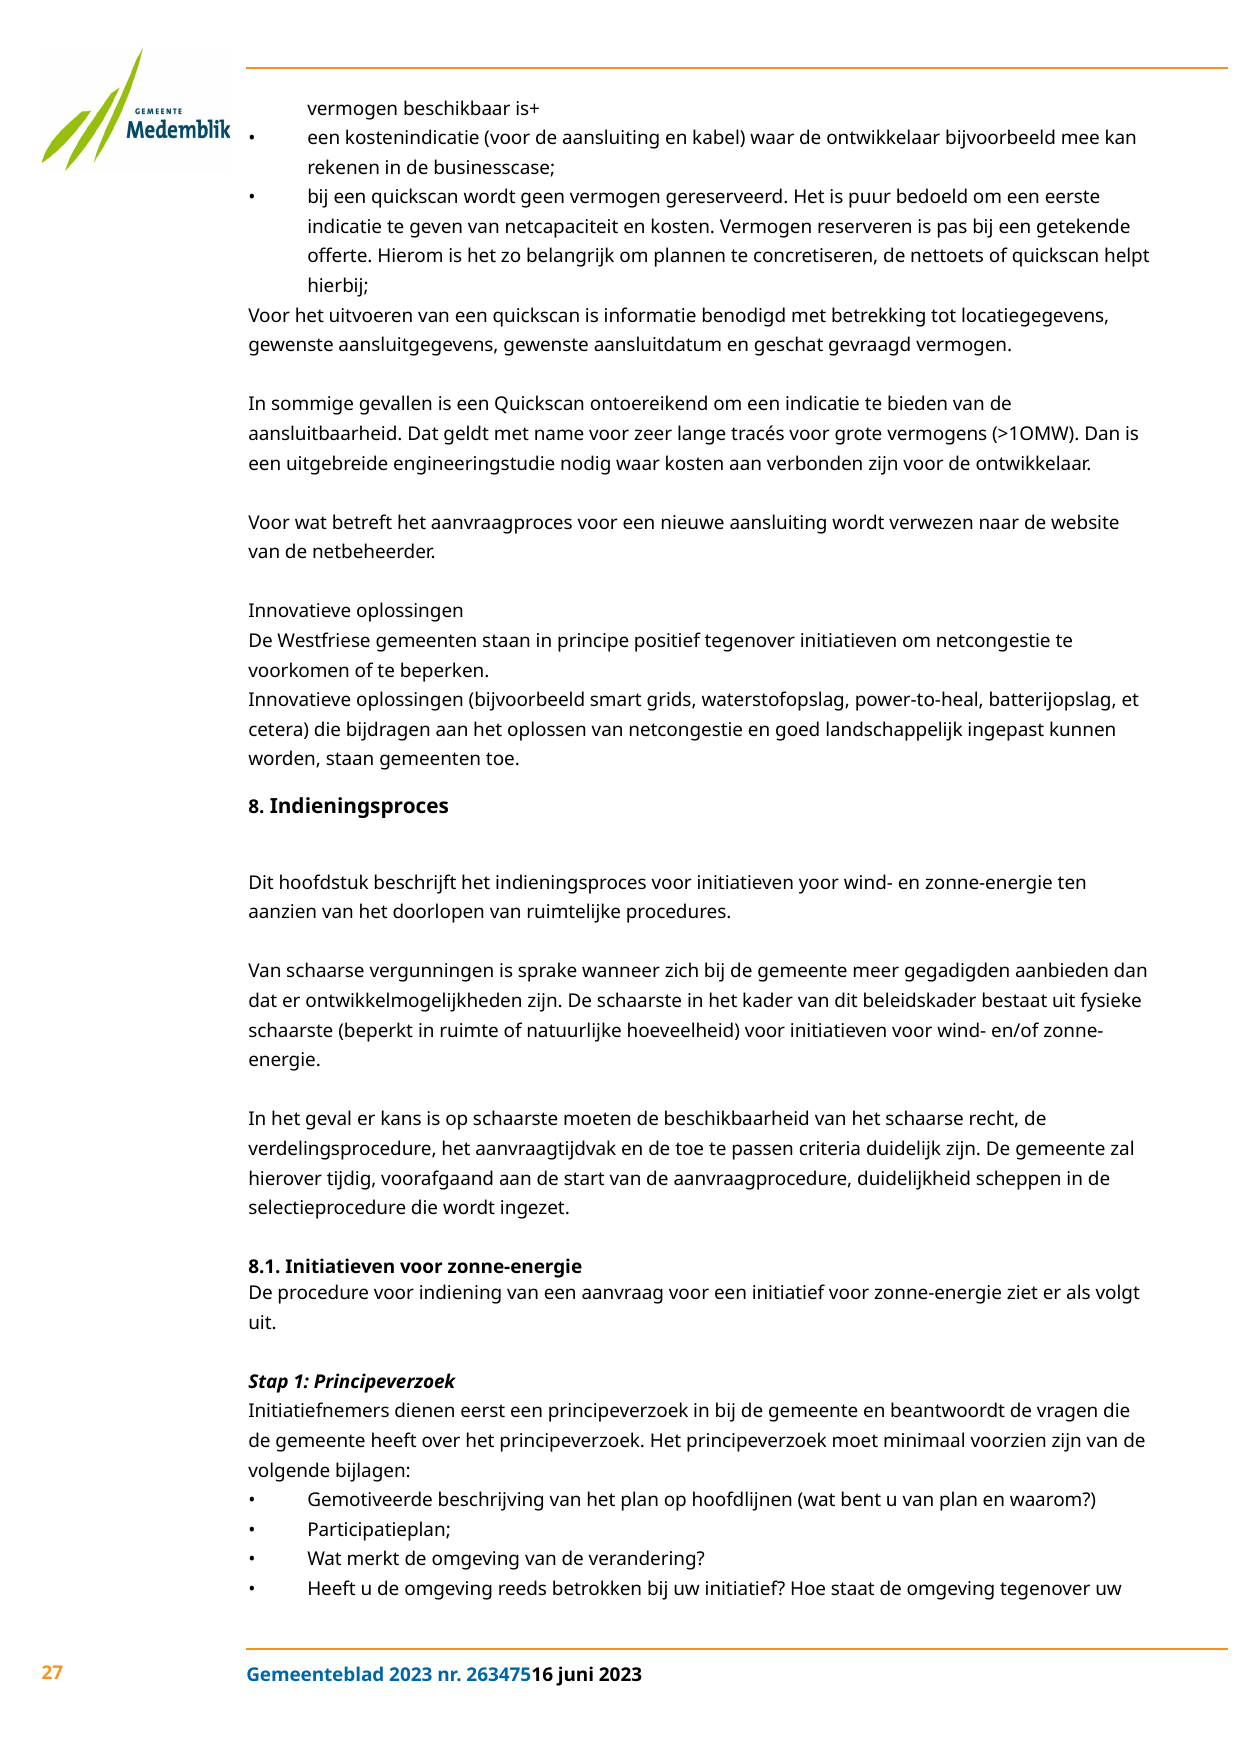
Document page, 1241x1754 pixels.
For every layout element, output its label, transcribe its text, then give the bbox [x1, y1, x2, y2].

text Stap 1: Principeverzoek [248, 1368, 1152, 1394]
text 8.1. Initiatieven voor zonne-energie [248, 1253, 1152, 1279]
text De procedure voor indiening van een aanvraag voor een initiatief voor zonne-energie ziet er als volgt uit. [248, 1279, 1152, 1334]
text In het geval er kans is op schaarste moeten de beschikbaarheid van het schaarse recht, de verdelingsprocedure, het aanvraagtijdvak en de toe te passen criteria duidelijk zijn. De gemeente zal hierover tijdig, voorafgaand aan de start van de aanvraagprocedure, duidelijkheid scheppen in de selectieprocedure die wordt ingezet. [248, 1106, 1152, 1220]
list vermogen beschikbaar is+ [248, 95, 1152, 121]
picture [41, 47, 231, 172]
text De Westfriese gemeenten staan in principe positief tegenover initiatieven om netcongestie te voorkomen of te beperken. [248, 627, 1152, 683]
list een kostenindicatie (voor de aansluiting en kabel) waar de ontwikkelaar bijvoorbeeld mee kan rekenen in de businesscase; [248, 124, 1152, 180]
list Wat merkt de omgeving van de verandering? [248, 1546, 1152, 1571]
text Dit hoofdstuk beschrijft het indieningsproces voor initiatieven yoor wind- en zonne-energie ten aanzien van het doorlopen van ruimtelijke procedures. [248, 869, 1152, 924]
list Participatieplan; [248, 1516, 1152, 1542]
text Innovatieve oplossingen (bijvoorbeeld smart grids, waterstofopslag, power-to-heal, batterijopslag, et cetera) die bijdragen aan het oplossen van netcongestie en goed landschappelijk ingepast kunnen worden, staan gemeenten toe. [248, 686, 1152, 771]
text Initiatiefnemers dienen eerst een principeverzoek in bij de gemeente en beantwoordt de vragen die de gemeente heeft over het principeverzoek. Het principeverzoek moet minimaal voorzien zijn van de volgende bijlagen: [248, 1398, 1152, 1482]
text Van schaarse vergunningen is sprake wanneer zich bij de gemeente meer gegadigden aanbieden dan dat er ontwikkelmogelijkheden zijn. De schaarste in het kader van dit beleidskader bestaat uit fysieke schaarste (beperkt in ruimte of natuurlijke hoeveelheid) voor initiatieven voor wind- en/of zonne-energie. [248, 958, 1152, 1072]
text Voor het uitvoeren van een quickscan is informatie benodigd met betrekking tot locatiegegevens, gewenste aansluitgegevens, gewenste aansluitdatum en geschat gevraagd vermogen. [248, 302, 1152, 357]
text Innovatieve oplossingen [248, 598, 1152, 623]
text 8. Indieningsproces [248, 791, 1152, 820]
text Voor wat betreft het aanvraagproces voor een nieuwe aansluiting wordt verwezen naar de website van de netbeheerder. [248, 509, 1152, 564]
text In sommige gevallen is een Quickscan ontoereikend om een indicatie te bieden van de aansluitbaarheid. Dat geldt met name voor zeer lange tracés voor grote vermogens (>1OMW). Dan is een uitgebreide engineeringstudie nodig waar kosten aan verbonden zijn voor de ontwikkelaar. [248, 391, 1152, 476]
list bij een quickscan wordt geen vermogen gereserveerd. Het is puur bedoeld om een eerste indicatie te geven van netcapaciteit en kosten. Vermogen reserveren is pas bij een getekende offerte. Hierom is het zo belangrijk om plannen te concretiseren, de nettoets of quickscan helpt hierbij; [248, 183, 1152, 298]
list Heeft u de omgeving reeds betrokken bij uw initiatief? Hoe staat de omgeving tegenover uw [248, 1575, 1152, 1601]
list Gemotiveerde beschrijving van het plan op hoofdlijnen (wat bent u van plan en waarom?) [248, 1486, 1152, 1512]
